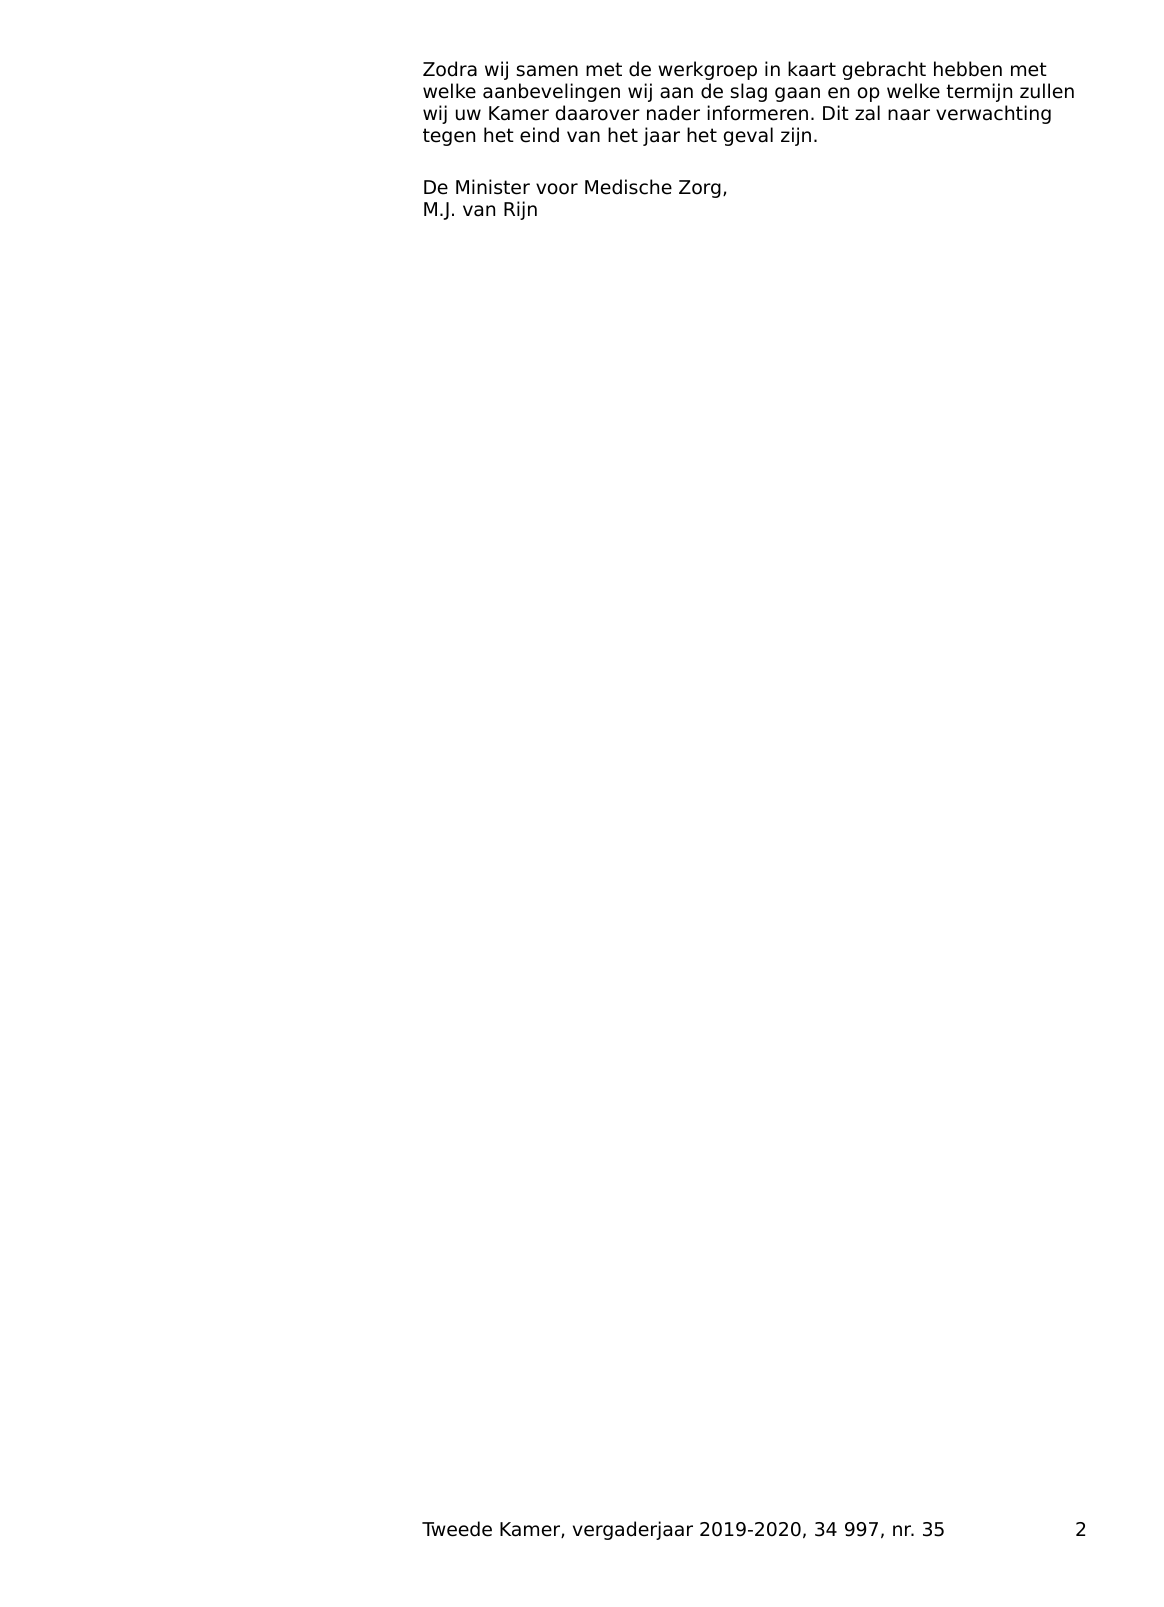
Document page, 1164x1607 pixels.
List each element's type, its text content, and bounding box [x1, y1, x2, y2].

text Zodra wij samen met de werkgroep in kaart gebracht hebben met welke aanbevelingen wij aan de slag gaan en op welke termijn zullen wij uw Kamer daarover nader informeren. Dit zal naar verwachting tegen het eind van het jaar het geval zijn. [422, 59, 1087, 147]
text De Minister voor Medische Zorg, M.J. van Rijn [422, 177, 1087, 221]
